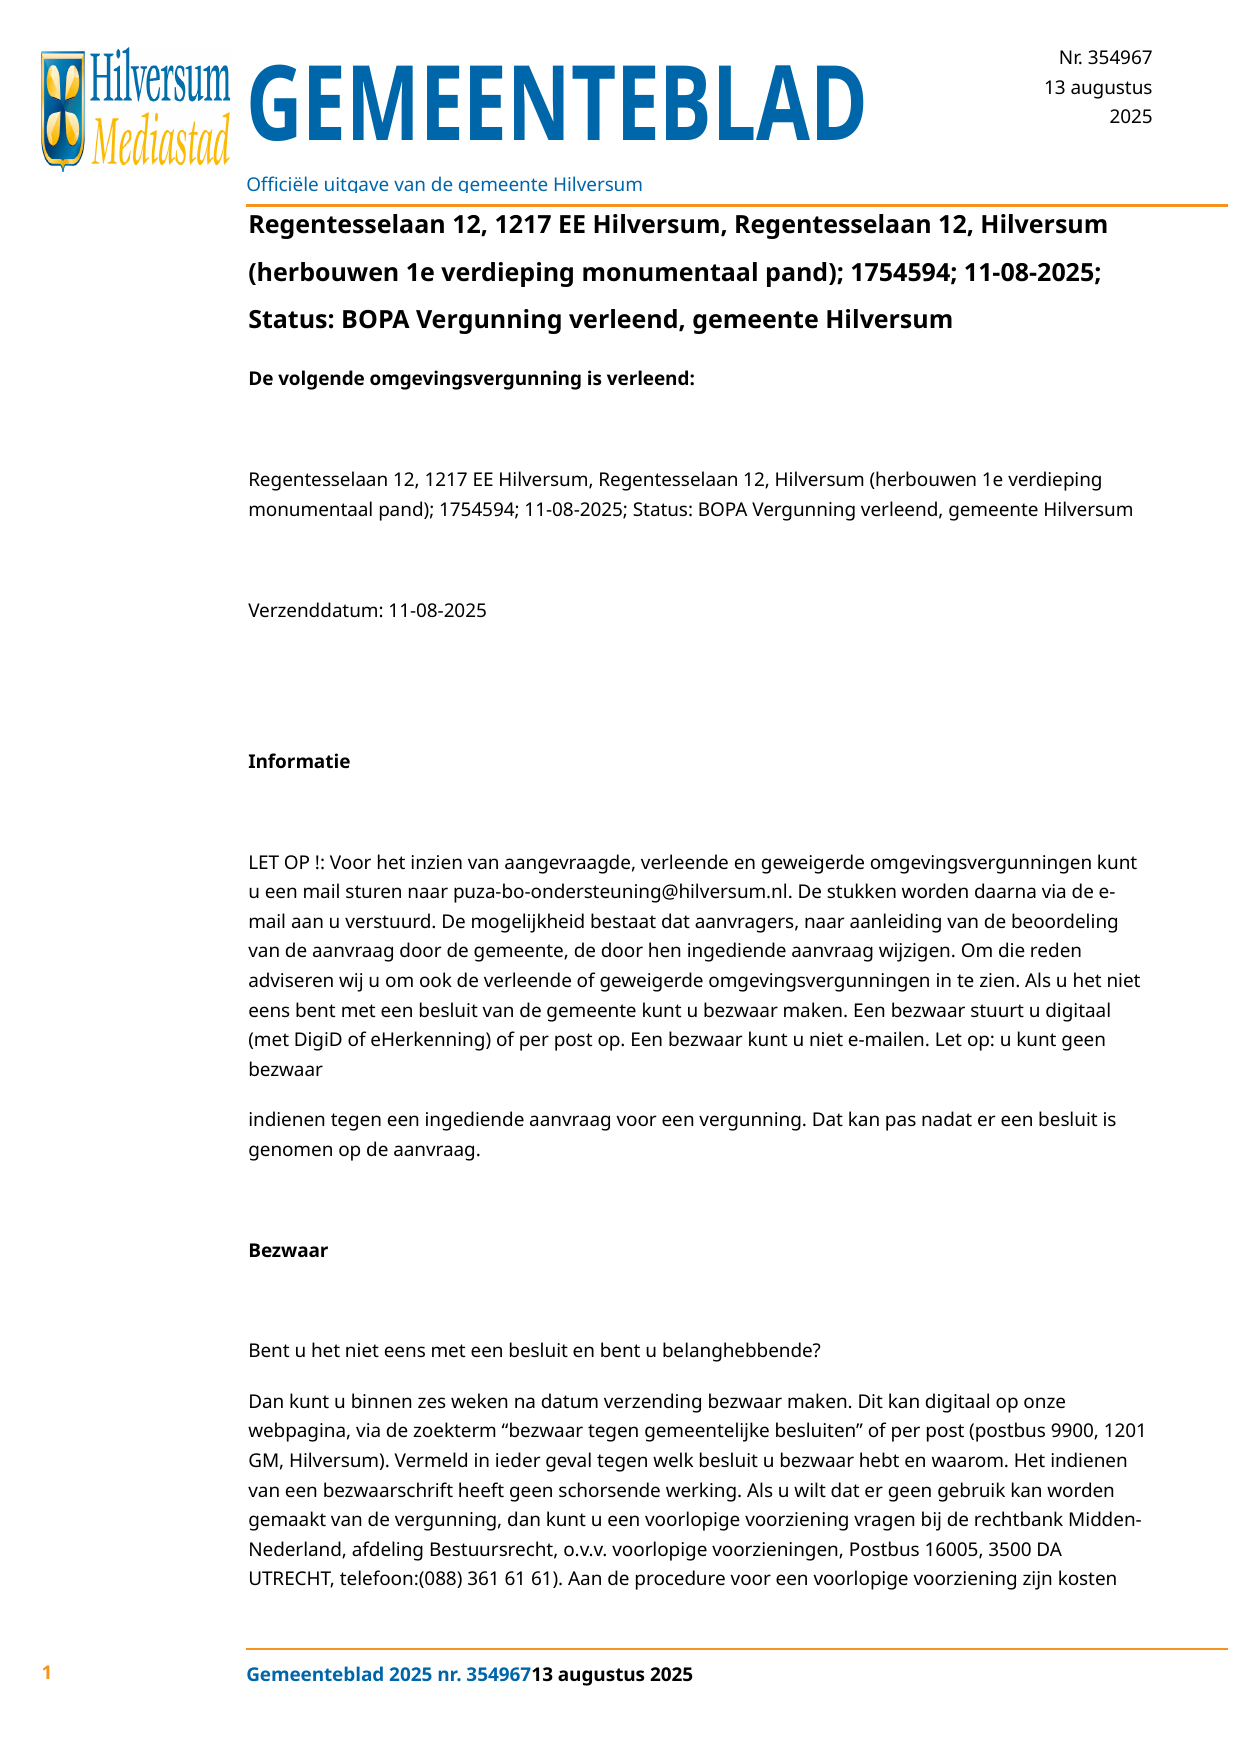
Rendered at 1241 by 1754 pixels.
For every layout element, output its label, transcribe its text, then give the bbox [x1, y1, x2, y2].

text Verzenddatum: 11-08-2025 [248, 597, 1152, 622]
text Dan kunt u binnen zes weken na datum verzending bezwaar maken. Dit kan digitaal op onze webpagina, via de zoekterm “bezwaar tegen gemeentelijke besluiten” of per post (postbus 9900, 1201 GM, Hilversum). Vermeld in ieder geval tegen welk besluit u bezwaar hebt en waarom. Het indienen van een bezwaarschrift heeft geen schorsende werking. Als u wilt dat er geen gebruik kan worden gemaakt van de vergunning, dan kunt u een voorlopige voorziening vragen bij de rechtbank Midden-Nederland, afdeling Bestuursrecht, o.v.v. voorlopige voorzieningen, Postbus 16005, 3500 DA UTRECHT, telefoon:(088) 361 61 61). Aan de procedure voor een voorlopige voorziening zijn kosten [248, 1388, 1152, 1591]
text Informatie [248, 748, 1152, 774]
text Bezwaar [248, 1237, 1152, 1262]
text Bent u het niet eens met een besluit en bent u belanghebbende? [248, 1338, 1152, 1363]
picture [41, 47, 231, 172]
text indienen tegen een ingediende aanvraag voor een vergunning. Dat kan pas nadat er een besluit is genomen op de aanvraag. [248, 1106, 1152, 1162]
text Regentesselaan 12, 1217 EE Hilversum, Regentesselaan 12, Hilversum (herbouwen 1e verdieping monumentaal pand); 1754594; 11-08-2025; Status: BOPA Vergunning verleend, gemeente Hilversum [248, 466, 1152, 522]
text LET OP !: Voor het inzien van aangevraagde, verleende en geweigerde omgevingsvergunningen kunt u een mail sturen naar puza-bo-ondersteuning@hilversum.nl. De stukken worden daarna via de e-mail aan u verstuurd. De mogelijkheid bestaat dat aanvragers, naar aanleiding van de beoordeling van de aanvraag door de gemeente, de door hen ingediende aanvraag wijzigen. Om die reden adviseren wij u om ook de verleende of geweigerde omgevingsvergunningen in te zien. Als u het niet eens bent met een besluit van de gemeente kunt u bezwaar maken. Een bezwaar stuurt u digitaal (met DigiD of eHerkenning) of per post op. Een bezwaar kunt u niet e-mailen. Let op: u kunt geen bezwaar [248, 849, 1152, 1082]
text Regentesselaan 12, 1217 EE Hilversum, Regentesselaan 12, Hilversum (herbouwen 1e verdieping monumentaal pand); 1754594; 11-08-2025; Status: BOPA Vergunning verleend, gemeente Hilversum [248, 207, 1152, 336]
text De volgende omgevingsvergunning is verleend: [248, 366, 1152, 391]
